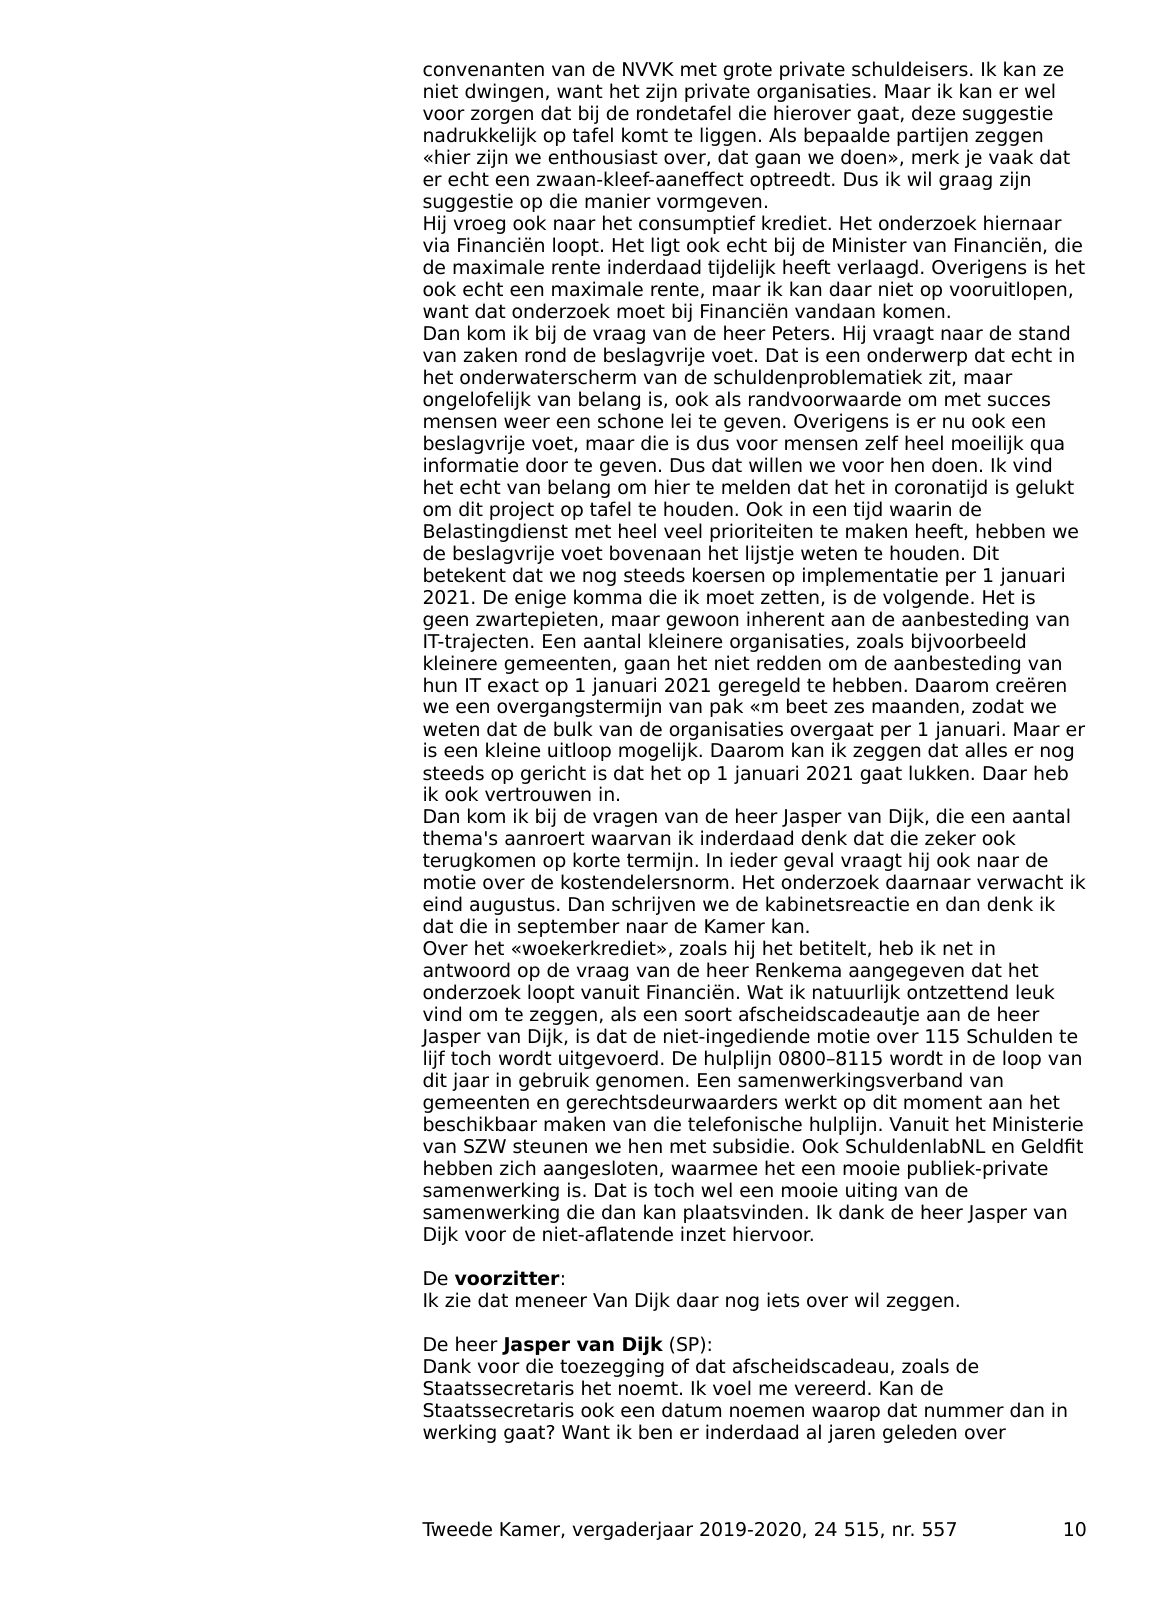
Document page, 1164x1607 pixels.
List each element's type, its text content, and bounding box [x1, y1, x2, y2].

text Dan kom ik bij de vraag van de heer Peters. Hij vraagt naar de stand van zaken rond de beslagvrije voet. Dat is een onderwerp dat echt in het onderwaterscherm van de schuldenproblematiek zit, maar ongelofelijk van belang is, ook als randvoorwaarde om met succes mensen weer een schone lei te geven. Overigens is er nu ook een beslagvrije voet, maar die is dus voor mensen zelf heel moeilijk qua informatie door te geven. Dus dat willen we voor hen doen. Ik vind het echt van belang om hier te melden dat het in coronatijd is gelukt om dit project op tafel te houden. Ook in een tijd waarin de Belastingdienst met heel veel prioriteiten te maken heeft, hebben we de beslagvrije voet bovenaan het lijstje weten te houden. Dit betekent dat we nog steeds koersen op implementatie per 1 januari 2021. De enige komma die ik moet zetten, is de volgende. Het is geen zwartepieten, maar gewoon inherent aan de aanbesteding van IT-trajecten. Een aantal kleinere organisaties, zoals bijvoorbeeld kleinere gemeenten, gaan het niet redden om de aanbesteding van hun IT exact op 1 januari 2021 geregeld te hebben. Daarom creëren we een overgangstermijn van pak «m beet zes maanden, zodat we weten dat de bulk van de organisaties overgaat per 1 januari. Maar er is een kleine uitloop mogelijk. Daarom kan ik zeggen dat alles er nog steeds op gericht is dat het op 1 januari 2021 gaat lukken. Daar heb ik ook vertrouwen in. [422, 323, 1087, 806]
text Dan kom ik bij de vragen van de heer Jasper van Dijk, die een aantal thema's aanroert waarvan ik inderdaad denk dat die zeker ook terugkomen op korte termijn. In ieder geval vraagt hij ook naar de motie over de kostendelersnorm. Het onderzoek daarnaar verwacht ik eind augustus. Dan schrijven we de kabinetsreactie en dan denk ik dat die in september naar de Kamer kan. [422, 806, 1087, 938]
text Hij vroeg ook naar het consumptief krediet. Het onderzoek hiernaar via Financiën loopt. Het ligt ook echt bij de Minister van Financiën, die de maximale rente inderdaad tijdelijk heeft verlaagd. Overigens is het ook echt een maximale rente, maar ik kan daar niet op vooruitlopen, want dat onderzoek moet bij Financiën vandaan komen. [422, 213, 1087, 323]
text De voorzitter: [422, 1268, 1087, 1290]
text convenanten van de NVVK met grote private schuldeisers. Ik kan ze niet dwingen, want het zijn private organisaties. Maar ik kan er wel voor zorgen dat bij de rondetafel die hierover gaat, deze suggestie nadrukkelijk op tafel komt te liggen. Als bepaalde partijen zeggen «hier zijn we enthousiast over, dat gaan we doen», merk je vaak dat er echt een zwaan-kleef-aaneffect optreedt. Dus ik wil graag zijn suggestie op die manier vormgeven. [422, 59, 1087, 213]
text Dank voor die toezegging of dat afscheidscadeau, zoals de Staatssecretaris het noemt. Ik voel me vereerd. Kan de Staatssecretaris ook een datum noemen waarop dat nummer dan in werking gaat? Want ik ben er inderdaad al jaren geleden over [422, 1356, 1087, 1444]
text Ik zie dat meneer Van Dijk daar nog iets over wil zeggen. [422, 1290, 1087, 1312]
text Over het «woekerkrediet», zoals hij het betitelt, heb ik net in antwoord op de vraag van de heer Renkema aangegeven dat het onderzoek loopt vanuit Financiën. Wat ik natuurlijk ontzettend leuk vind om te zeggen, als een soort afscheidscadeautje aan de heer Jasper van Dijk, is dat de niet-ingediende motie over 115 Schulden te lijf toch wordt uitgevoerd. De hulplijn 0800–8115 wordt in de loop van dit jaar in gebruik genomen. Een samenwerkingsverband van gemeenten en gerechtsdeurwaarders werkt op dit moment aan het beschikbaar maken van die telefonische hulplijn. Vanuit het Ministerie van SZW steunen we hen met subsidie. Ook SchuldenlabNL en Geldfit hebben zich aangesloten, waarmee het een mooie publiek-private samenwerking is. Dat is toch wel een mooie uiting van de samenwerking die dan kan plaatsvinden. Ik dank de heer Jasper van Dijk voor de niet-aflatende inzet hiervoor. [422, 938, 1087, 1246]
text De heer Jasper van Dijk (SP): [422, 1334, 1087, 1356]
